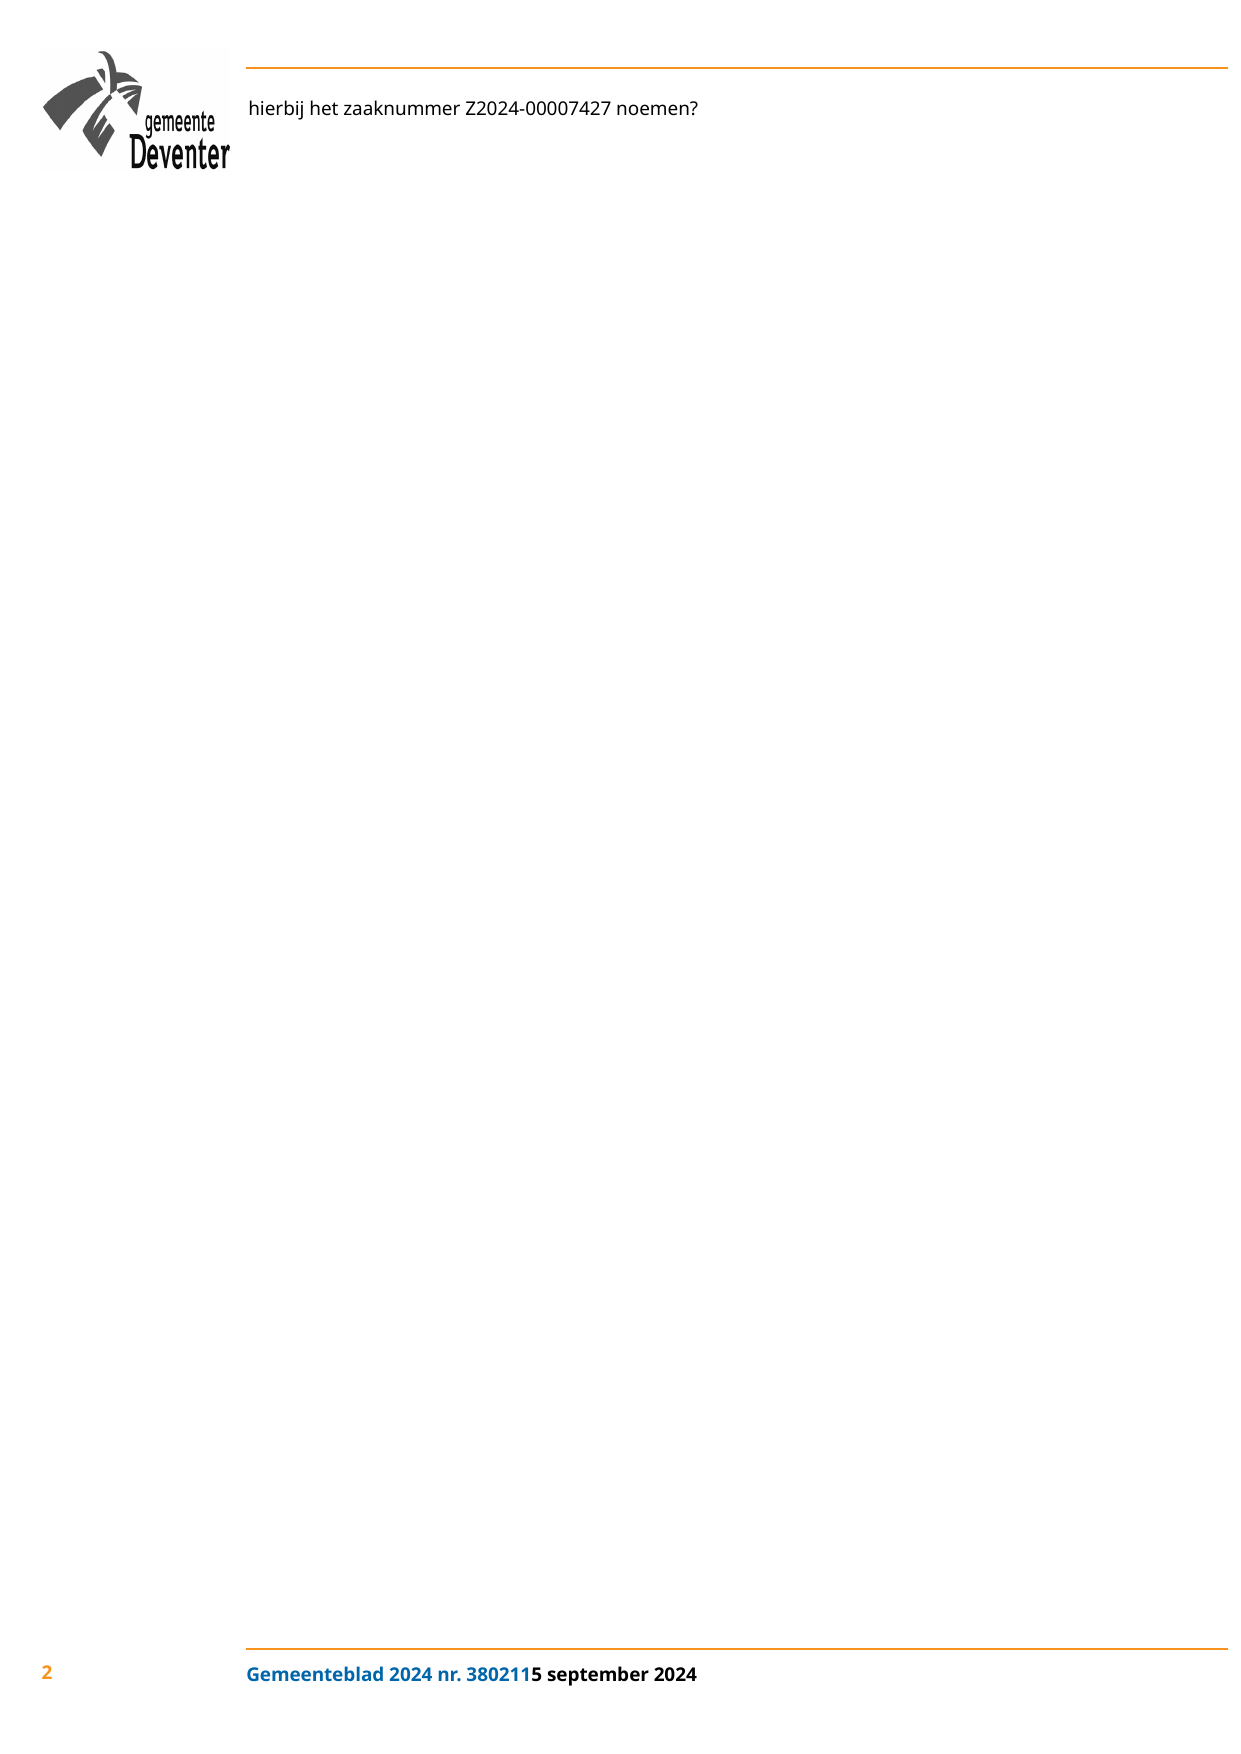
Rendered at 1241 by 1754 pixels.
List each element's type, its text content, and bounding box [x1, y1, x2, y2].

text hierbij het zaaknummer Z2024-00007427 noemen? [248, 95, 1152, 121]
picture [41, 47, 231, 172]
